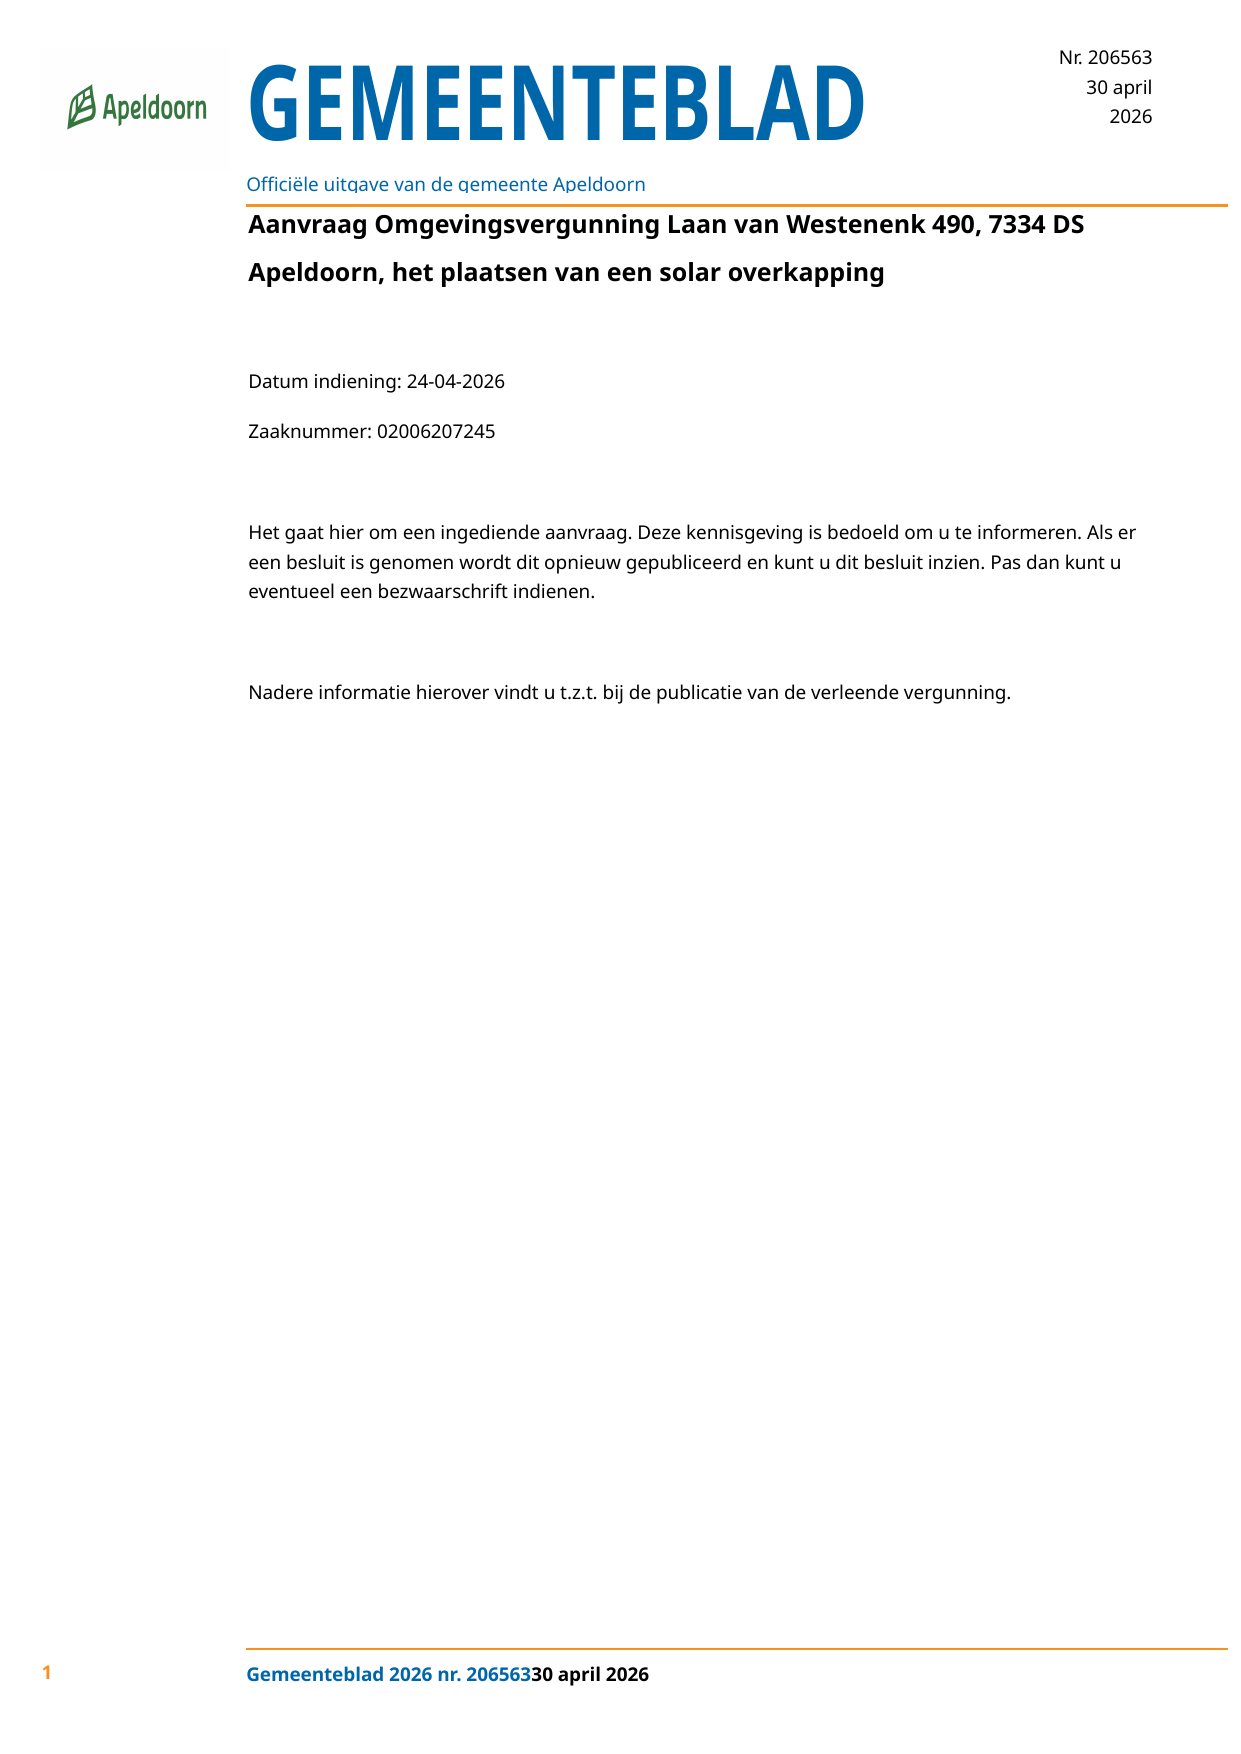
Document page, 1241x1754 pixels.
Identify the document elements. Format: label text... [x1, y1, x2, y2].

text Datum indiening: 24-04-2026 [248, 368, 1152, 394]
text Aanvraag Omgevingsvergunning Laan van Westenenk 490, 7334 DS Apeldoorn, het plaatsen van een solar overkapping [248, 207, 1152, 288]
text Nadere informatie hierover vindt u t.z.t. bij de publicatie van de verleende vergunning. [248, 679, 1152, 705]
picture [41, 47, 231, 172]
text Zaaknummer: 02006207245 [248, 419, 1152, 444]
text Het gaat hier om een ingediende aanvraag. Deze kennisgeving is bedoeld om u te informeren. Als er een besluit is genomen wordt dit opnieuw gepubliceerd en kunt u dit besluit inzien. Pas dan kunt u eventueel een bezwaarschrift indienen. [248, 519, 1152, 604]
